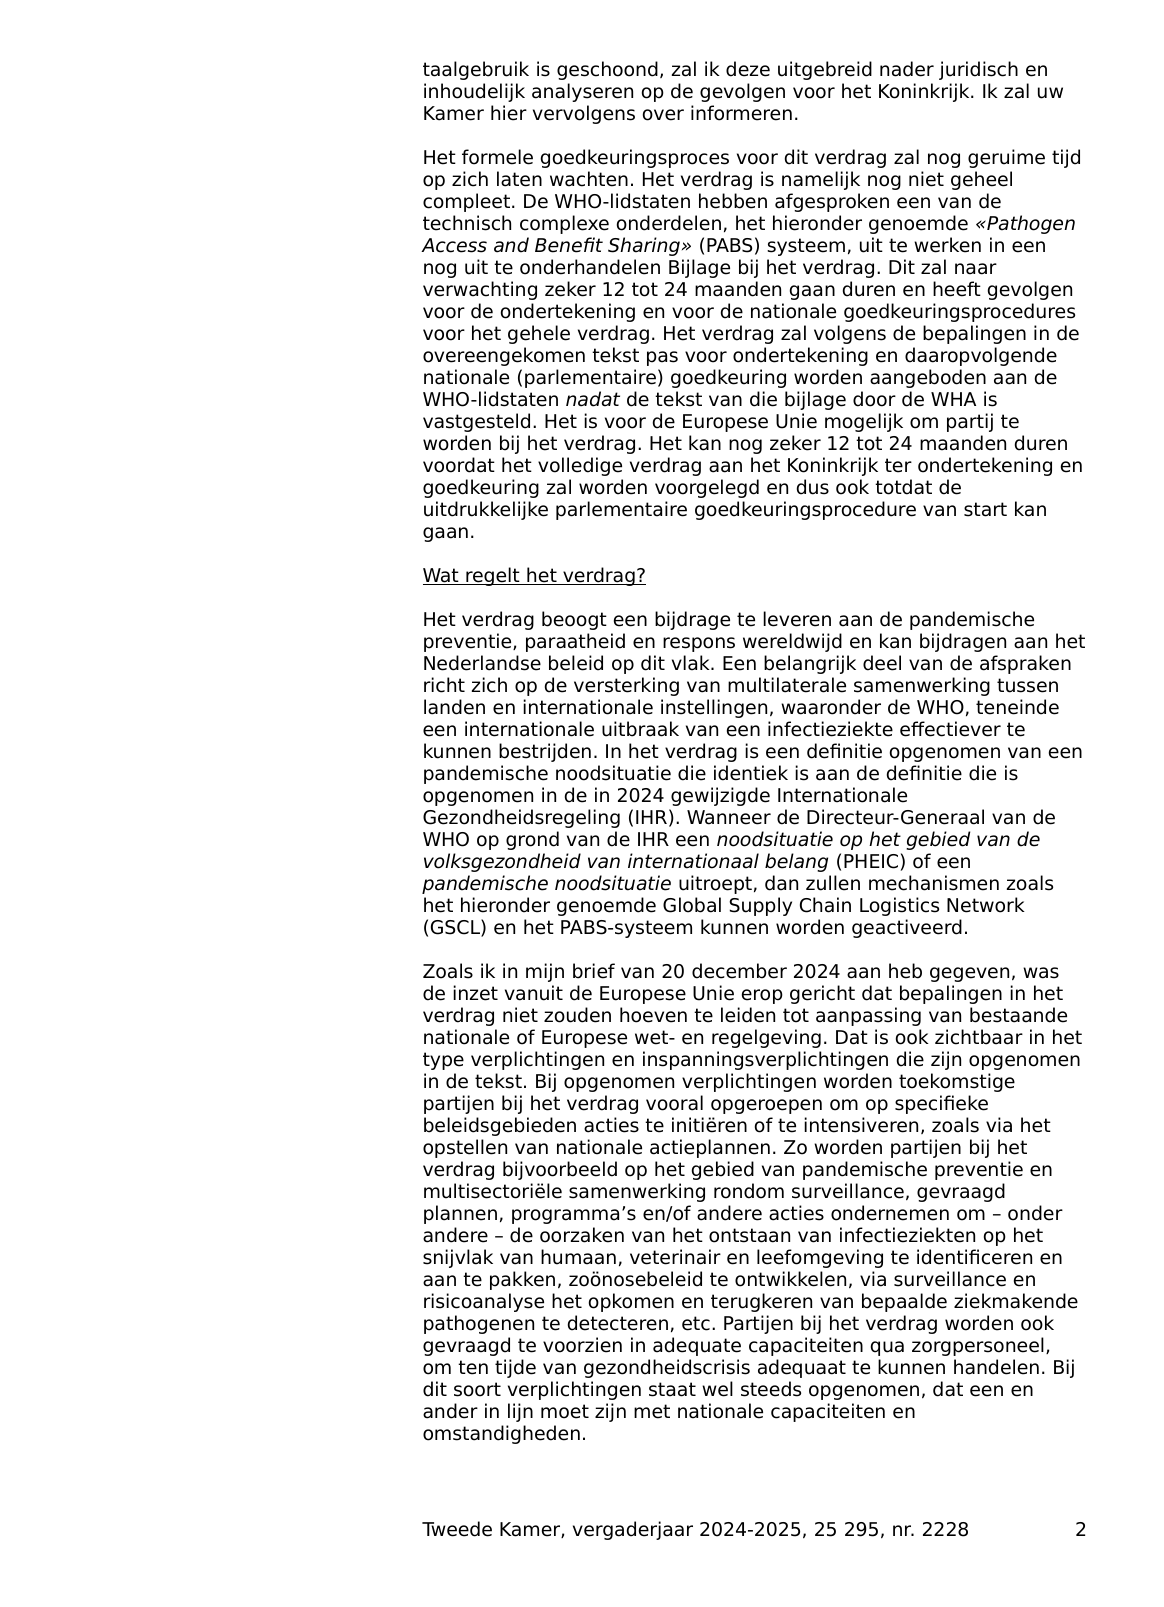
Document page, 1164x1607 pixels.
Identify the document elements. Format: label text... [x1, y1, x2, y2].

subtitle Wat regelt het verdrag? [422, 565, 1087, 587]
text Zoals ik in mijn brief van 20 december 2024 aan heb gegeven, was de inzet vanuit de Europese Unie erop gericht dat bepalingen in het verdrag niet zouden hoeven te leiden tot aanpassing van bestaande nationale of Europese wet- en regelgeving. Dat is ook zichtbaar in het type verplichtingen en inspanningsverplichtingen die zijn opgenomen in de tekst. Bij opgenomen verplichtingen worden toekomstige partijen bij het verdrag vooral opgeroepen om op specifieke beleidsgebieden acties te initiëren of te intensiveren, zoals via het opstellen van nationale actieplannen. Zo worden partijen bij het verdrag bijvoorbeeld op het gebied van pandemische preventie en multisectoriële samenwerking rondom surveillance, gevraagd plannen, programma’s en/of andere acties ondernemen om – onder andere – de oorzaken van het ontstaan van infectieziekten op het snijvlak van humaan, veterinair en leefomgeving te identificeren en aan te pakken, zoönosebeleid te ontwikkelen, via surveillance en risicoanalyse het opkomen en terugkeren van bepaalde ziekmakende pathogenen te detecteren, etc. Partijen bij het verdrag worden ook gevraagd te voorzien in adequate capaciteiten qua zorgpersoneel, om ten tijde van gezondheidscrisis adequaat te kunnen handelen. Bij dit soort verplichtingen staat wel steeds opgenomen, dat een en ander in lijn moet zijn met nationale capaciteiten en omstandigheden. [422, 961, 1087, 1444]
text Het verdrag beoogt een bijdrage te leveren aan de pandemische preventie, paraatheid en respons wereldwijd en kan bijdragen aan het Nederlandse beleid op dit vlak. Een belangrijk deel van de afspraken richt zich op de versterking van multilaterale samenwerking tussen landen en internationale instellingen, waaronder de WHO, teneinde een internationale uitbraak van een infectieziekte effectiever te kunnen bestrijden. In het verdrag is een definitie opgenomen van een pandemische noodsituatie die identiek is aan de definitie die is opgenomen in de in 2024 gewijzigde Internationale Gezondheidsregeling (IHR). Wanneer de Directeur-Generaal van de WHO op grond van de IHR een noodsituatie op het gebied van de volksgezondheid van internationaal belang (PHEIC) of een pandemische noodsituatie uitroept, dan zullen mechanismen zoals het hieronder genoemde Global Supply Chain Logistics Network (GSCL) en het PABS-systeem kunnen worden geactiveerd. [422, 609, 1087, 939]
text Het formele goedkeuringsproces voor dit verdrag zal nog geruime tijd op zich laten wachten. Het verdrag is namelijk nog niet geheel compleet. De WHO-lidstaten hebben afgesproken een van de technisch complexe onderdelen, het hieronder genoemde «Pathogen Access and Benefit Sharing» (PABS) systeem, uit te werken in een nog uit te onderhandelen Bijlage bij het verdrag. Dit zal naar verwachting zeker 12 tot 24 maanden gaan duren en heeft gevolgen voor de ondertekening en voor de nationale goedkeuringsprocedures voor het gehele verdrag. Het verdrag zal volgens de bepalingen in de overeengekomen tekst pas voor ondertekening en daaropvolgende nationale (parlementaire) goedkeuring worden aangeboden aan de WHO-lidstaten nadat de tekst van die bijlage door de WHA is vastgesteld. Het is voor de Europese Unie mogelijk om partij te worden bij het verdrag. Het kan nog zeker 12 tot 24 maanden duren voordat het volledige verdrag aan het Koninkrijk ter ondertekening en goedkeuring zal worden voorgelegd en dus ook totdat de uitdrukkelijke parlementaire goedkeuringsprocedure van start kan gaan. [422, 147, 1087, 543]
text taalgebruik is geschoond, zal ik deze uitgebreid nader juridisch en inhoudelijk analyseren op de gevolgen voor het Koninkrijk. Ik zal uw Kamer hier vervolgens over informeren. [422, 59, 1087, 125]
